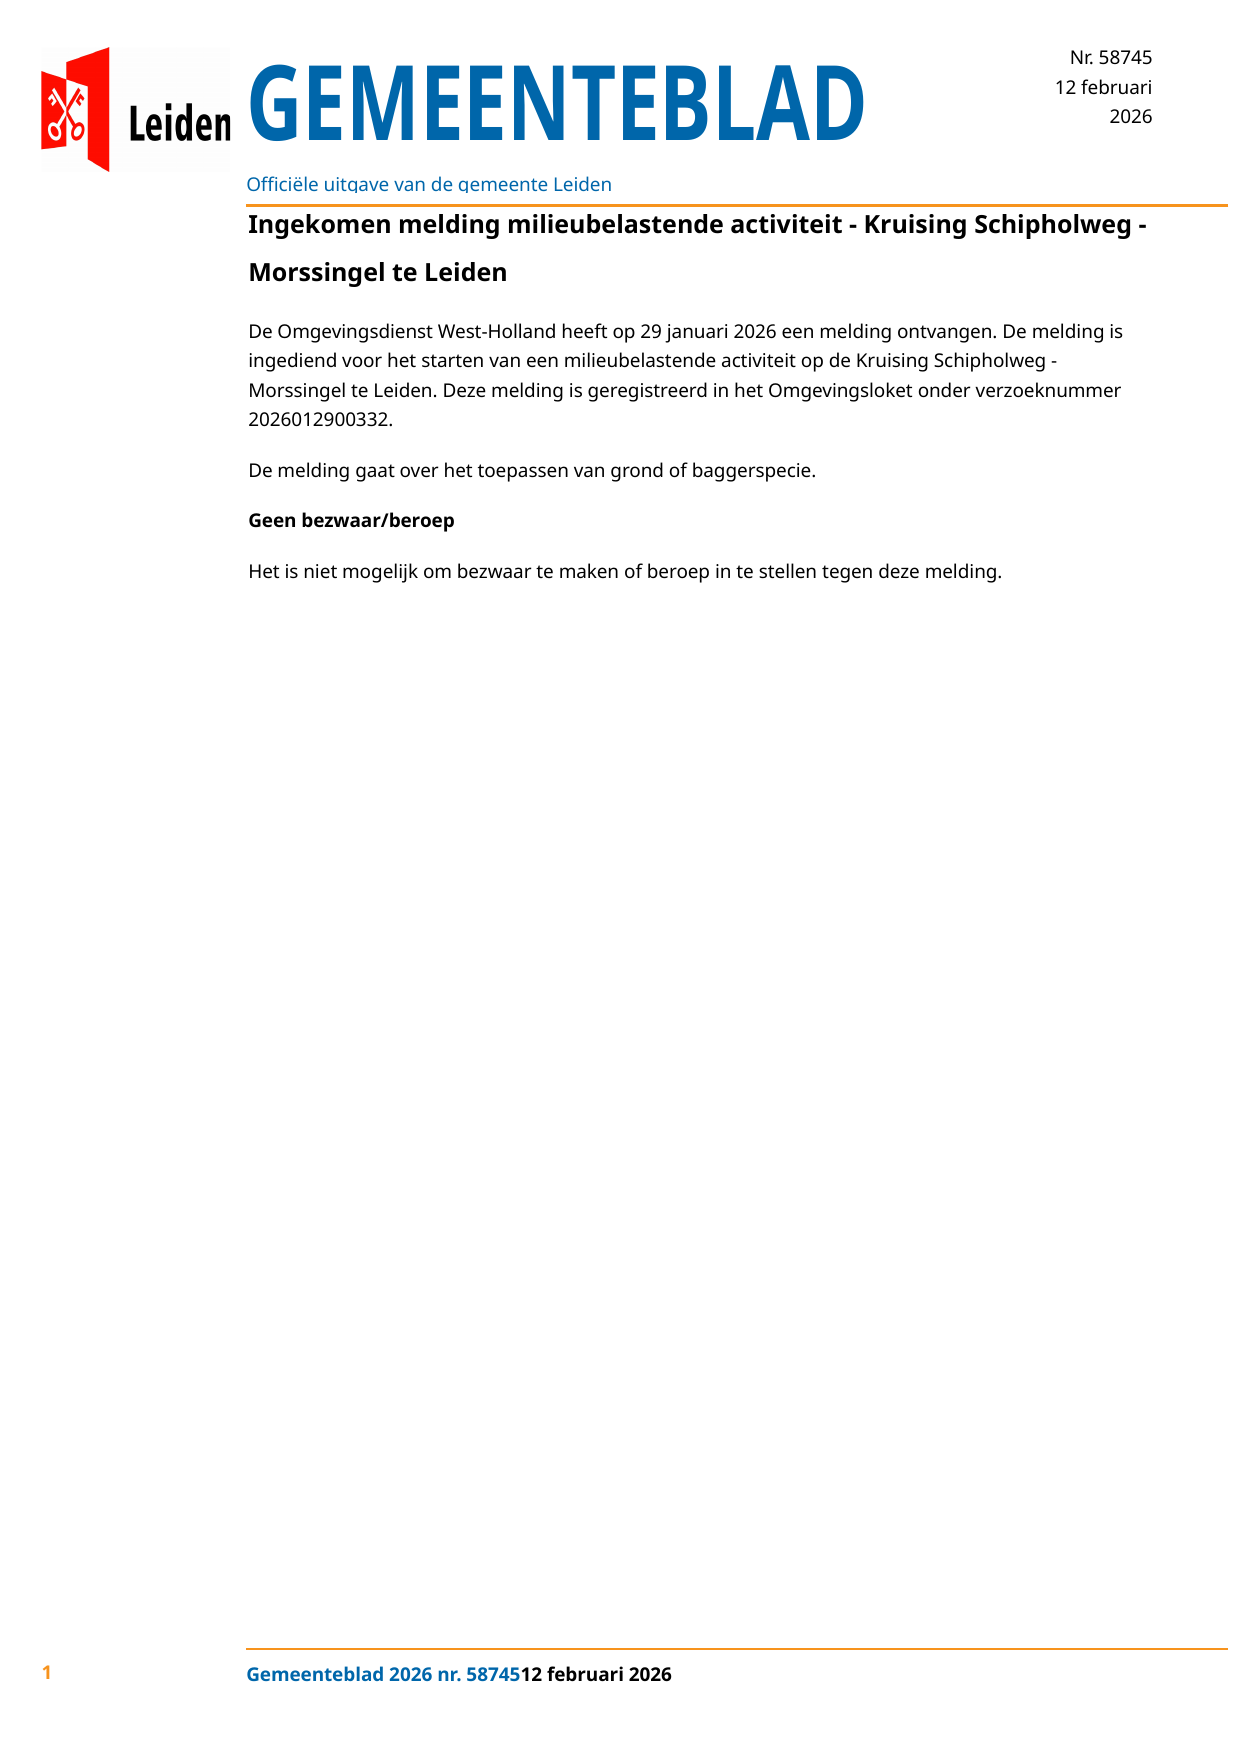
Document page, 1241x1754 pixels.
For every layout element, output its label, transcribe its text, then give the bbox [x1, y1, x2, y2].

picture [41, 47, 231, 172]
text De melding gaat over het toepassen van grond of baggerspecie. [248, 457, 1152, 483]
text Het is niet mogelijk om bezwaar te maken of beroep in te stellen tegen deze melding. [248, 558, 1152, 584]
text Ingekomen melding milieubelastende activiteit - Kruising Schipholweg - Morssingel te Leiden [248, 207, 1152, 288]
text De Omgevingsdienst West-Holland heeft op 29 januari 2026 een melding ontvangen. De melding is ingediend voor het starten van een milieubelastende activiteit op de Kruising Schipholweg - Morssingel te Leiden. Deze melding is geregistreerd in het Omgevingsloket onder verzoeknummer 2026012900332. [248, 318, 1152, 432]
text Geen bezwaar/beroep [248, 507, 1152, 533]
